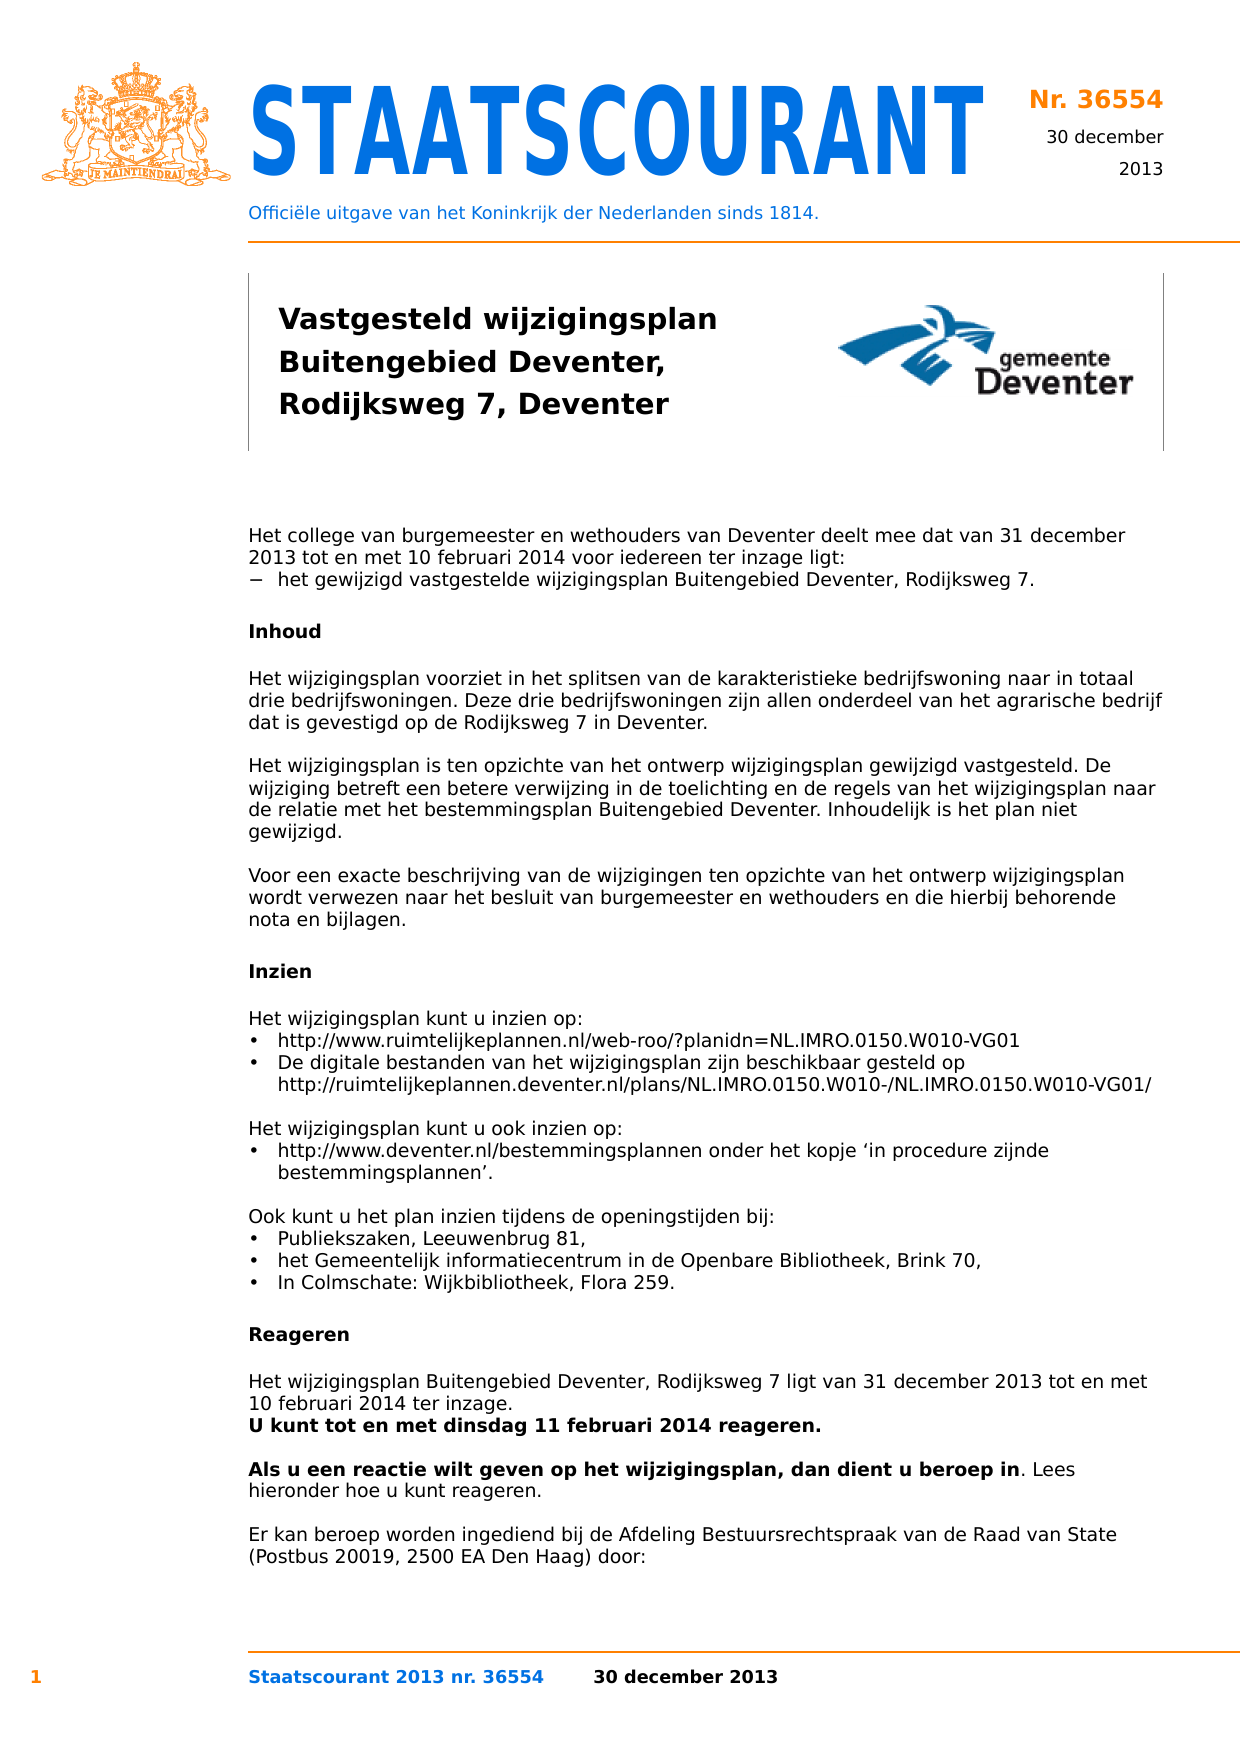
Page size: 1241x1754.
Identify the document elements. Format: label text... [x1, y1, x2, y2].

text • het Gemeentelijk informatiecentrum in de Openbare Bibliotheek, Brink 70, [248, 1250, 1163, 1272]
text Het wijzigingsplan kunt u ook inzien op: [248, 1118, 1163, 1140]
text Ook kunt u het plan inzien tijdens de openingstijden bij: [248, 1206, 1163, 1228]
subtitle Reageren [248, 1324, 1163, 1346]
picture [41, 62, 231, 186]
text Er kan beroep worden ingediend bij de Afdeling Bestuursrechtspraak van de Raad van State (Postbus 20019, 2500 EA Den Haag) door: [248, 1524, 1163, 1568]
text − het gewijzigd vastgestelde wijzigingsplan Buitengebied Deventer, Rodijksweg 7. [248, 569, 1163, 591]
text • De digitale bestanden van het wijzigingsplan zijn beschikbaar gesteld op http://ruimtelijkeplannen.deventer.nl/plans/NL.IMRO.0150.W010-/NL.IMRO.0150.W010-VG01/ [248, 1052, 1163, 1096]
text Het wijzigingsplan is ten opzichte van het ontwerp wijzigingsplan gewijzigd vastgesteld. De wijziging betreft een betere verwijzing in de toelichting en de regels van het wijzigingsplan naar de relatie met het bestemmingsplan Buitengebied Deventer. Inhoudelijk is het plan niet gewijzigd. [248, 755, 1163, 843]
table_header Nr. 36554 [998, 62, 1240, 121]
subtitle Vastgesteld wijzigingsplan Buitengebied Deventer, Rodijksweg 7, Deventer [249, 273, 1163, 451]
table_cell 2013 [998, 153, 1240, 203]
table_header STAATSCOURANT [248, 62, 998, 203]
text Voor een exacte beschrijving van de wijzigingen ten opzichte van het ontwerp wijzigingsplan wordt verwezen naar het besluit van burgemeester en wethouders en die hierbij behorende nota en bijlagen. [248, 865, 1163, 931]
text • In Colmschate: Wijkbibliotheek, Flora 259. [248, 1272, 1163, 1294]
table_cell Officiële uitgave van het Koninkrijk der Nederlanden sinds 1814. [248, 203, 1240, 241]
text U kunt tot en met dinsdag 11 februari 2014 reageren. [248, 1414, 1163, 1437]
picture [838, 302, 1134, 397]
subtitle Inhoud [248, 621, 1163, 643]
table_cell 30 december [998, 121, 1240, 153]
text Het college van burgemeester en wethouders van Deventer deelt mee dat van 31 december 2013 tot en met 10 februari 2014 voor iedereen ter inzage ligt: [248, 525, 1163, 569]
table_header [25, 62, 248, 241]
text Als u een reactie wilt geven op het wijzigingsplan, dan dient u beroep in. Lees hieronder hoe u kunt reageren. [248, 1458, 1163, 1502]
text Het wijzigingsplan voorziet in het splitsen van de karakteristieke bedrijfswoning naar in totaal drie bedrijfswoningen. Deze drie bedrijfswoningen zijn allen onderdeel van het agrarische bedrijf dat is gevestigd op de Rodijksweg 7 in Deventer. [248, 668, 1163, 733]
text • Publiekszaken, Leeuwenbrug 81, [248, 1228, 1163, 1250]
text • http://www.ruimtelijkeplannen.nl/web-roo/?planidn=NL.IMRO.0150.W010-VG01 [248, 1030, 1163, 1052]
text Het wijzigingsplan Buitengebied Deventer, Rodijksweg 7 ligt van 31 december 2013 tot en met 10 februari 2014 ter inzage. [248, 1371, 1163, 1414]
subtitle Inzien [248, 961, 1163, 983]
text Het wijzigingsplan kunt u inzien op: [248, 1008, 1163, 1030]
text • http://www.deventer.nl/bestemmingsplannen onder het kopje ‘in procedure zijnde bestemmingsplannen’. [248, 1140, 1163, 1184]
